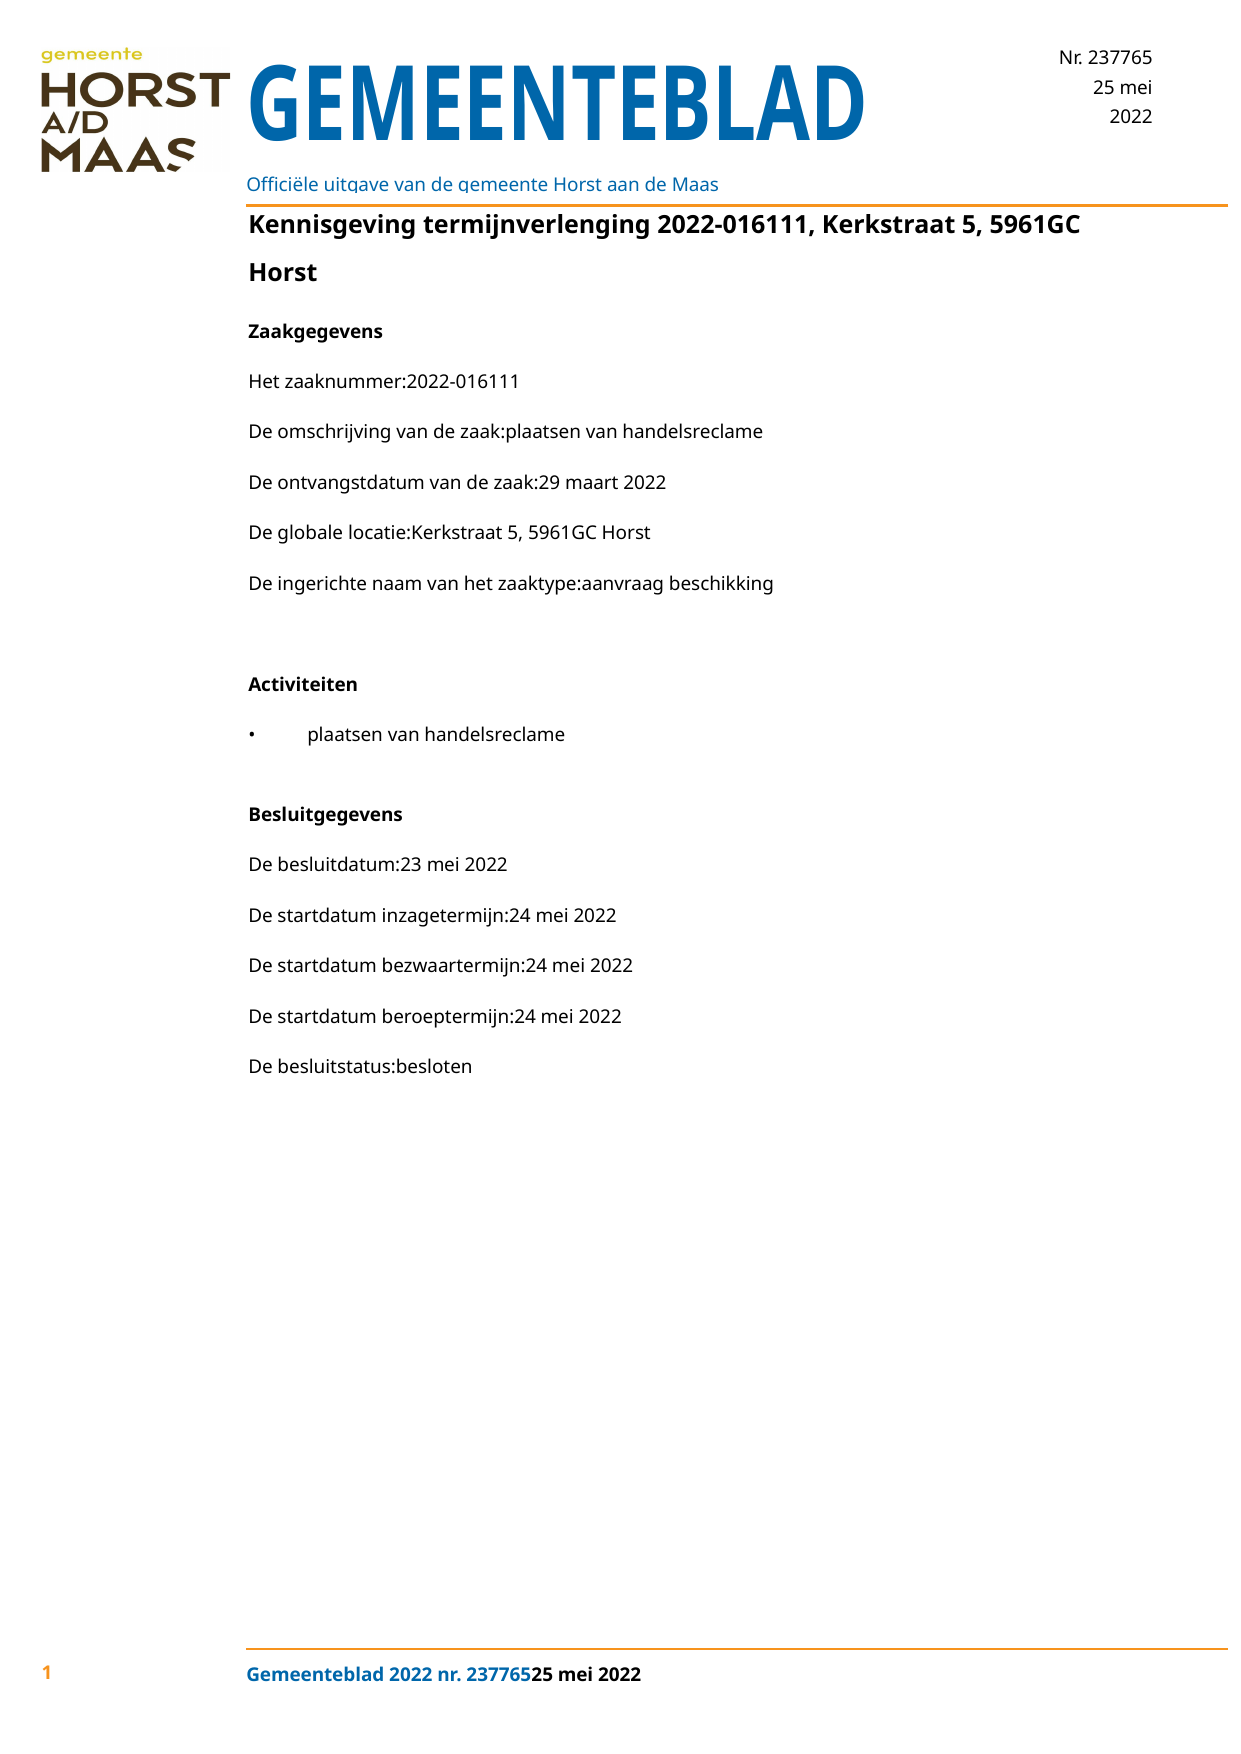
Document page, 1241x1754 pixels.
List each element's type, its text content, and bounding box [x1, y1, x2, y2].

picture [41, 47, 231, 172]
text Het zaaknummer:2022-016111 [248, 368, 1152, 394]
text De besluitdatum:23 mei 2022 [248, 852, 1152, 877]
text Activiteiten [248, 671, 1152, 697]
text Zaakgegevens [248, 318, 1152, 344]
text Besluitgegevens [248, 801, 1152, 827]
text Kennisgeving termijnverlenging 2022-016111, Kerkstraat 5, 5961GC Horst [248, 207, 1152, 288]
text De startdatum beroeptermijn:24 mei 2022 [248, 1003, 1152, 1029]
list plaatsen van handelsreclame [248, 721, 1152, 747]
text De globale locatie:Kerkstraat 5, 5961GC Horst [248, 519, 1152, 545]
text De startdatum inzagetermijn:24 mei 2022 [248, 902, 1152, 928]
text De omschrijving van de zaak:plaatsen van handelsreclame [248, 419, 1152, 444]
text De startdatum bezwaartermijn:24 mei 2022 [248, 952, 1152, 978]
text De ingerichte naam van het zaaktype:aanvraag beschikking [248, 570, 1152, 596]
text De besluitstatus:besloten [248, 1053, 1152, 1079]
text De ontvangstdatum van de zaak:29 maart 2022 [248, 469, 1152, 495]
